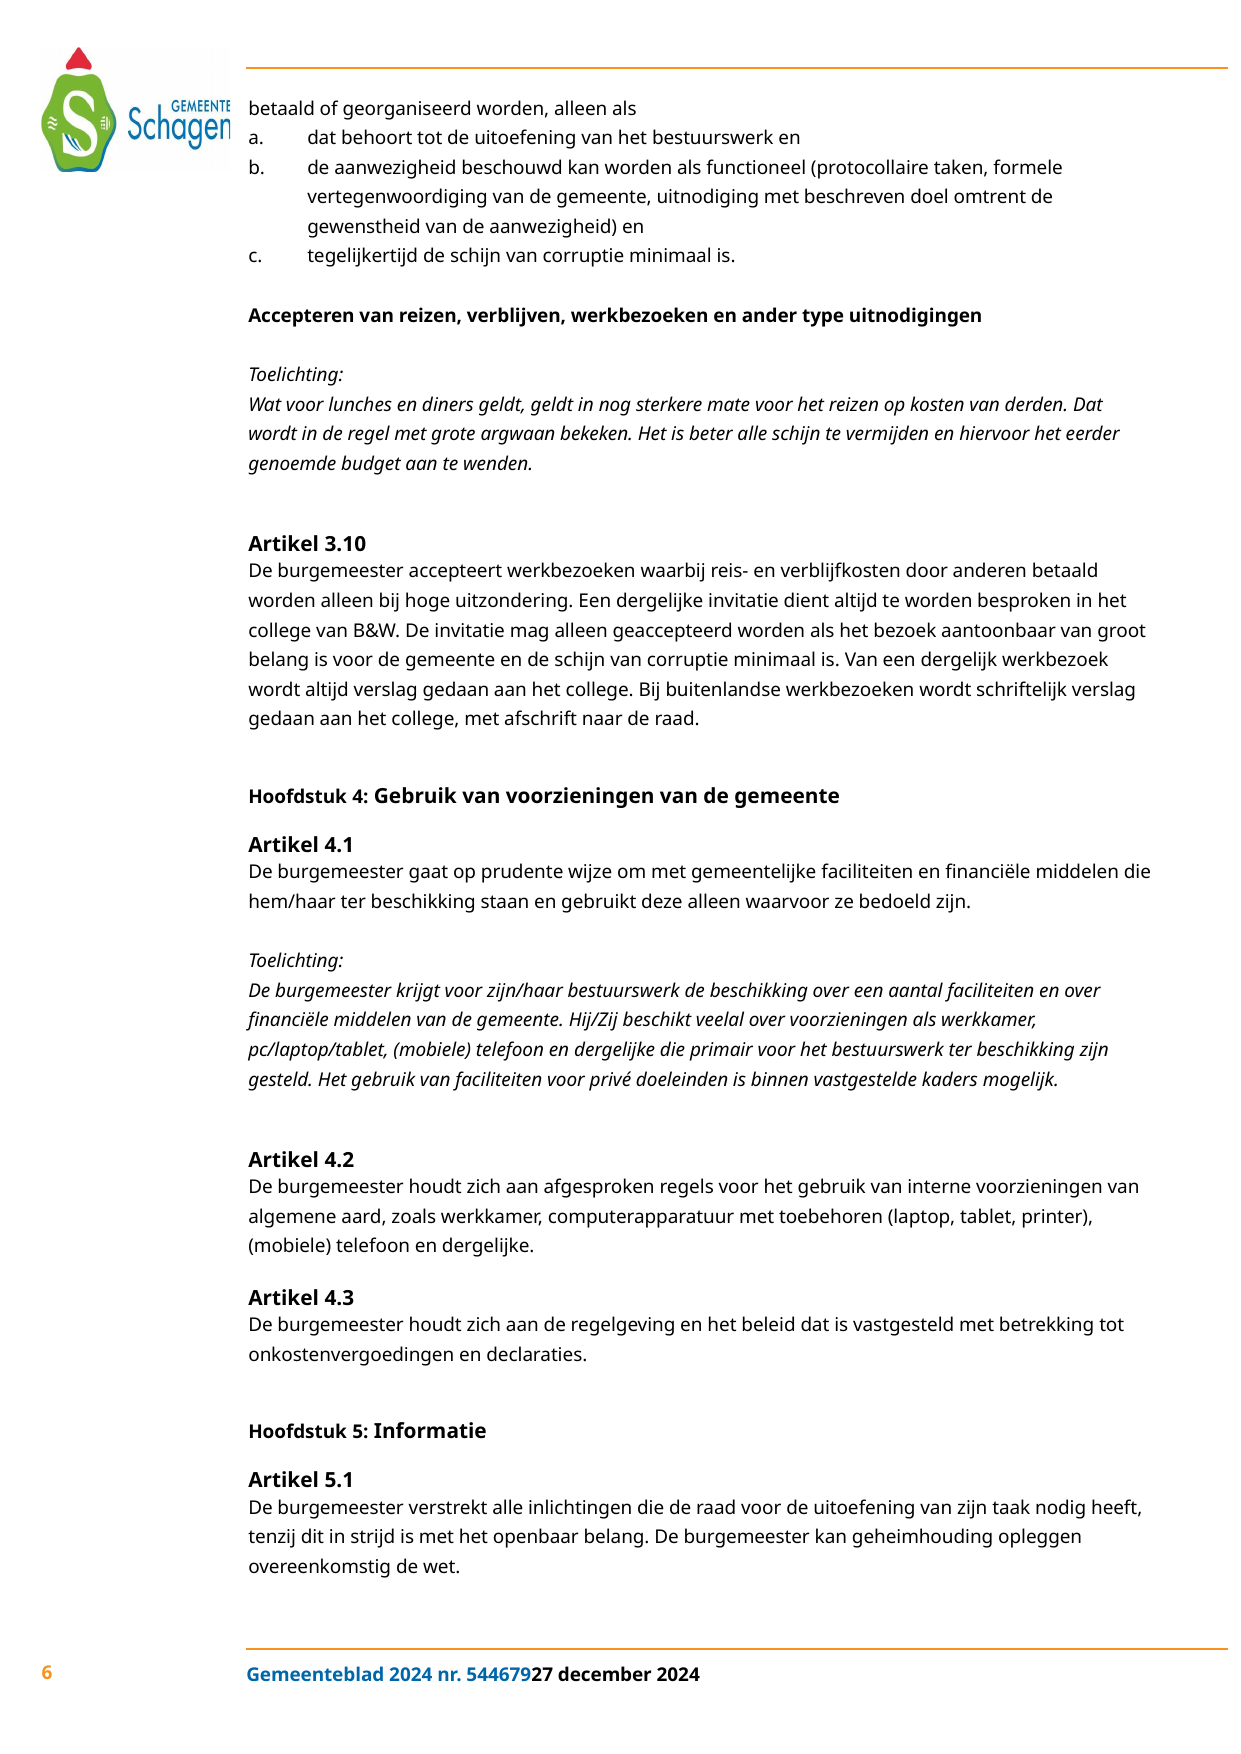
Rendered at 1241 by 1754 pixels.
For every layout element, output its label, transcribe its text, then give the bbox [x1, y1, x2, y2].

picture [41, 47, 231, 172]
text Artikel 3.10 [248, 529, 1152, 558]
table_header Toelichting: De burgemeester krijgt voor zijn/haar bestuurswerk de beschikking over een aantal faciliteiten en over financiële middelen van de gemeente. Hij/Zij beschikt veelal over voorzieningen als werkkamer, pc/laptop/tablet, (mobiele) telefoon en dergelijke die primair voor het bestuurswerk ter beschikking zijn gesteld. Het gebruik van faciliteiten voor privé doeleinden is binnen vastgestelde kaders mogelijk. [248, 948, 1152, 1091]
text Artikel 4.1 [248, 830, 1152, 858]
text Artikel 5.1 [248, 1466, 1152, 1494]
text betaald of georganiseerd worden, alleen als [248, 95, 1152, 121]
text Hoofdstuk 5: Informatie [248, 1416, 1152, 1445]
text Hoofdstuk 4: Gebruik van voorzieningen van de gemeente [248, 781, 1152, 809]
list de aanwezigheid beschouwd kan worden als functioneel (protocollaire taken, formele vertegenwoordiging van de gemeente, uitnodiging met beschreven doel omtrent de gewenstheid van de aanwezigheid) en [248, 154, 1152, 239]
text Artikel 4.2 [248, 1145, 1152, 1173]
list tegelijkertijd de schijn van corruptie minimaal is. [248, 243, 1152, 268]
text De burgemeester gaat op prudente wijze om met gemeentelijke faciliteiten en financiële middelen die hem/haar ter beschikking staan en gebruikt deze alleen waarvoor ze bedoeld zijn. [248, 858, 1152, 914]
text Artikel 4.3 [248, 1283, 1152, 1312]
text Accepteren van reizen, verblijven, werkbezoeken en ander type uitnodigingen [248, 302, 1152, 328]
text De burgemeester accepteert werkbezoeken waarbij reis- en verblijfkosten door anderen betaald worden alleen bij hoge uitzondering. Een dergelijke invitatie dient altijd te worden besproken in het college van B&W. De invitatie mag alleen geaccepteerd worden als het bezoek aantoonbaar van groot belang is voor de gemeente en de schijn van corruptie minimaal is. Van een dergelijk werkbezoek wordt altijd verslag gedaan aan het college. Bij buitenlandse werkbezoeken wordt schriftelijk verslag gedaan aan het college, met afschrift naar de raad. [248, 558, 1152, 731]
text De burgemeester houdt zich aan de regelgeving en het beleid dat is vastgesteld met betrekking tot onkostenvergoedingen en declaraties. [248, 1312, 1152, 1367]
table_header Toelichting: Wat voor lunches en diners geldt, geldt in nog sterkere mate voor het reizen op kosten van derden. Dat wordt in de regel met grote argwaan bekeken. Het is beter alle schijn te vermijden en hiervoor het eerder genoemde budget aan te wenden. [248, 361, 1152, 476]
list dat behoort tot de uitoefening van het bestuurswerk en [248, 124, 1152, 150]
text De burgemeester houdt zich aan afgesproken regels voor het gebruik van interne voorzieningen van algemene aard, zoals werkkamer, computerapparatuur met toebehoren (laptop, tablet, printer), (mobiele) telefoon en dergelijke. [248, 1173, 1152, 1258]
text De burgemeester verstrekt alle inlichtingen die de raad voor de uitoefening van zijn taak nodig heeft, tenzij dit in strijd is met het openbaar belang. De burgemeester kan geheimhouding opleggen overeenkomstig de wet. [248, 1494, 1152, 1579]
